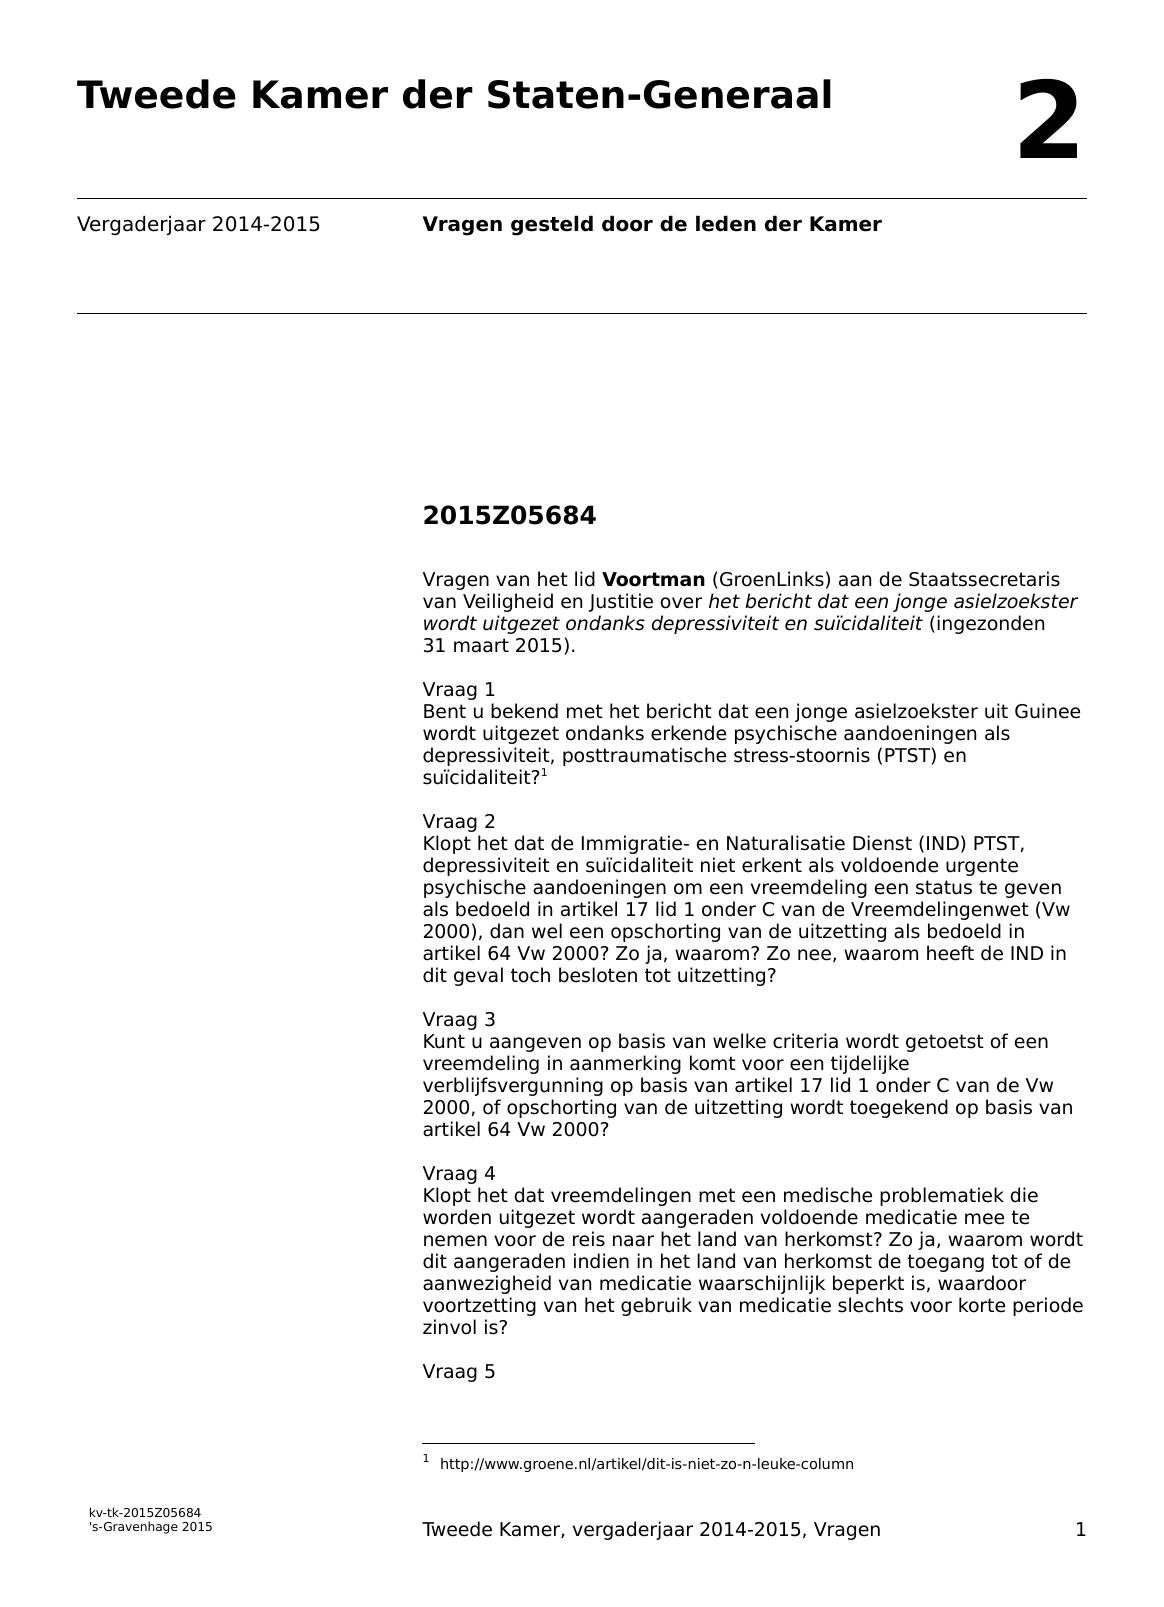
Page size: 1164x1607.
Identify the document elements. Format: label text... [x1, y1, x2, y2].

text Vraag 4 [422, 1163, 1087, 1185]
text Vraag 3 [422, 1009, 1087, 1031]
text 2015Z05684 [422, 501, 1087, 531]
text Klopt het dat vreemdelingen met een medische problematiek die worden uitgezet wordt aangeraden voldoende medicatie mee te nemen voor de reis naar het land van herkomst? Zo ja, waarom wordt dit aangeraden indien in het land van herkomst de toegang tot of de aanwezigheid van medicatie waarschijnlijk beperkt is, waardoor voortzetting van het gebruik van medicatie slechts voor korte periode zinvol is? [422, 1185, 1087, 1339]
table_header Tweede Kamer der Staten-Generaal [77, 59, 886, 198]
text kv-tk-2015Z05684 [88, 1506, 323, 1520]
text http://www.groene.nl/artikel/dit-is-niet-zo-n-leuke-column [422, 1452, 1087, 1474]
text Vraag 5 [422, 1361, 1087, 1383]
text Bent u bekend met het bericht dat een jonge asielzoekster uit Guinee wordt uitgezet ondanks erkende psychische aandoeningen als depressiviteit, posttraumatische stress-stoornis (PTST) en suïcidaliteit? [422, 701, 1087, 789]
text Vraag 1 [422, 679, 1087, 701]
text Vraag 2 [422, 811, 1087, 833]
table_cell Vergaderjaar 2014-2015 [77, 199, 422, 313]
text Klopt het dat de Immigratie- en Naturalisatie Dienst (IND) PTST, depressiviteit en suïcidaliteit niet erkent als voldoende urgente psychische aandoeningen om een vreemdeling een status te geven als bedoeld in artikel 17 lid 1 onder C van de Vreemdelingenwet (Vw 2000), dan wel een opschorting van de uitzetting als bedoeld in artikel 64 Vw 2000? Zo ja, waarom? Zo nee, waarom heeft de IND in dit geval toch besloten tot uitzetting? [422, 833, 1087, 987]
text Vragen van het lid Voortman (GroenLinks) aan de Staatssecretaris van Veiligheid en Justitie over het bericht dat een jonge asielzoekster wordt uitgezet ondanks depressiviteit en suïcidaliteit (ingezonden 31 maart 2015). [422, 569, 1087, 657]
text Kunt u aangeven op basis van welke criteria wordt getoetst of een vreemdeling in aanmerking komt voor een tijdelijke verblijfsvergunning op basis van artikel 17 lid 1 onder C van de Vw 2000, of opschorting van de uitzetting wordt toegekend op basis van artikel 64 Vw 2000? [422, 1031, 1087, 1141]
text 's-Gravenhage 2015 [88, 1520, 323, 1534]
table_cell Vragen gesteld door de leden der Kamer [422, 199, 1087, 313]
table_header 2 [886, 59, 1087, 198]
